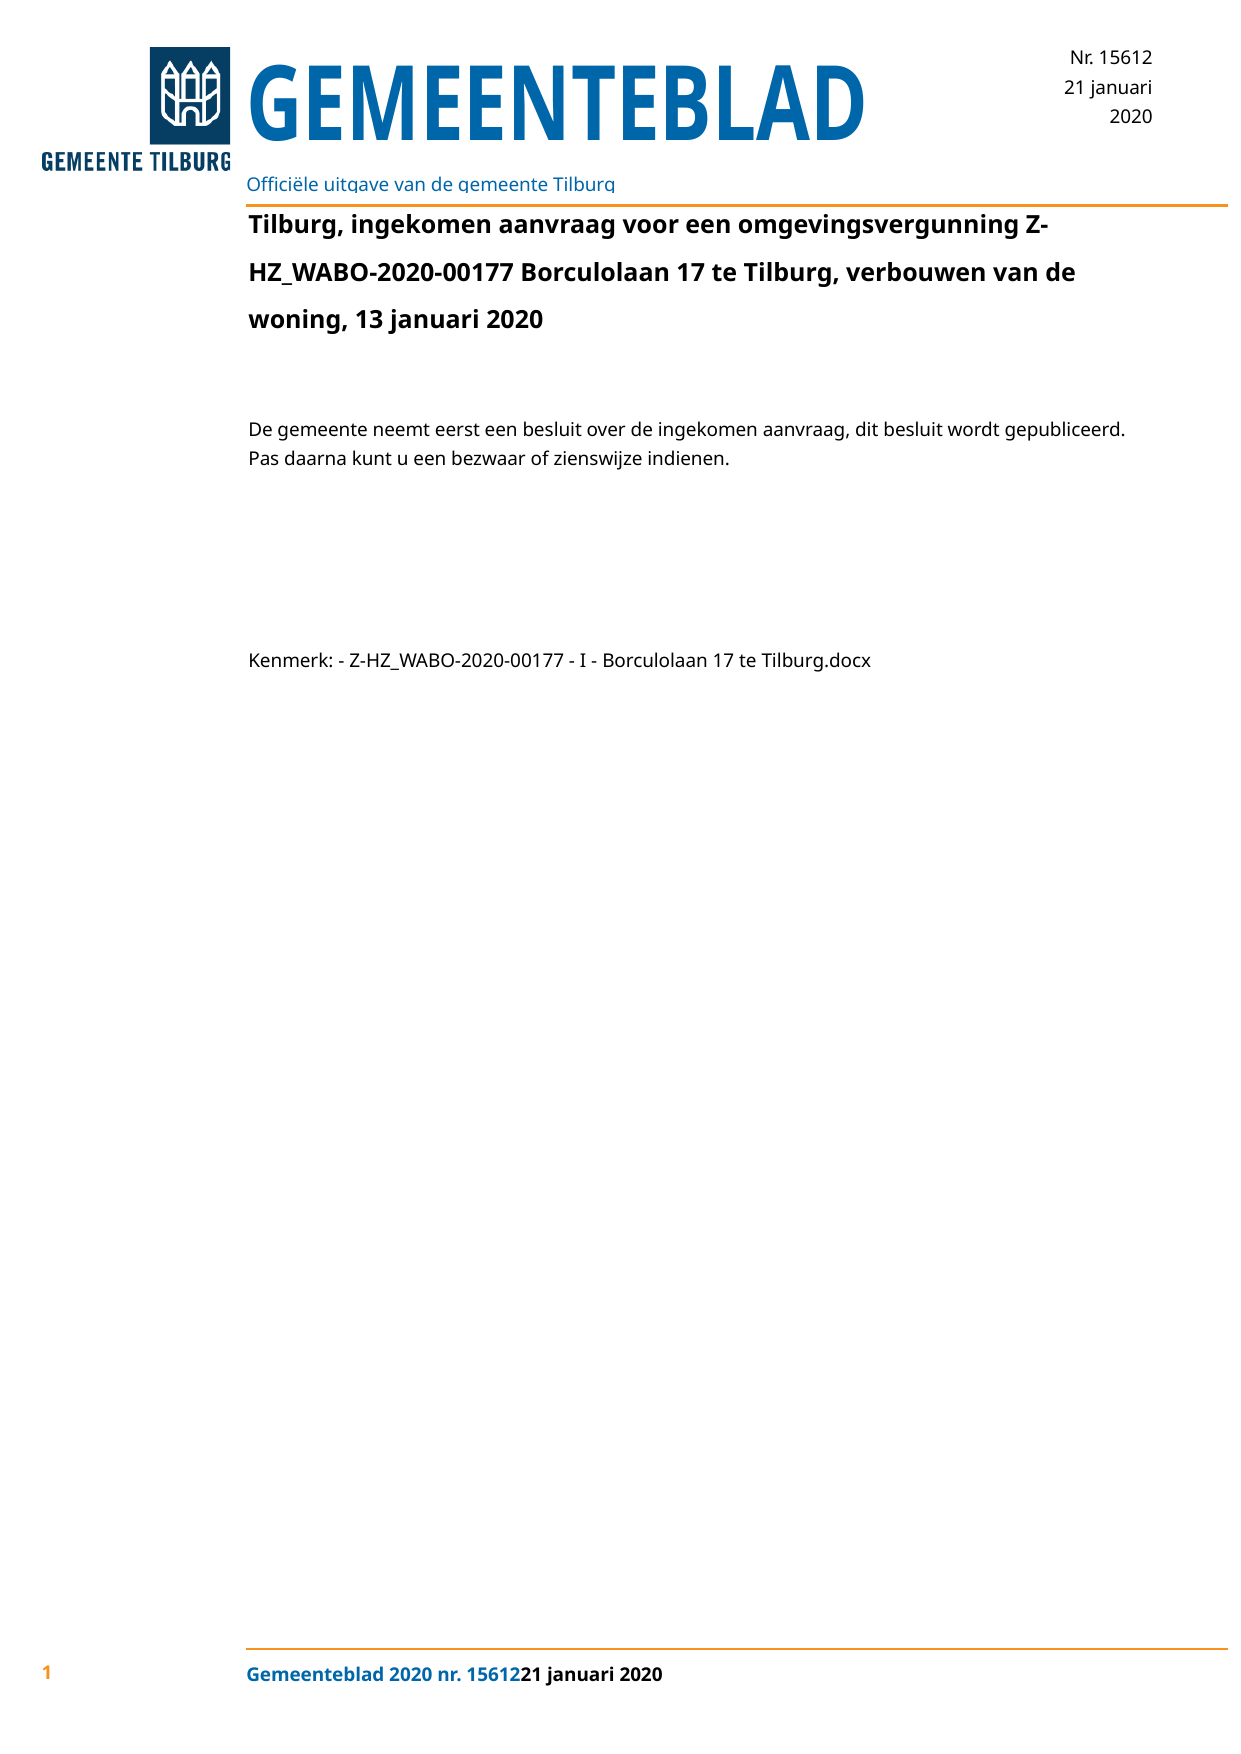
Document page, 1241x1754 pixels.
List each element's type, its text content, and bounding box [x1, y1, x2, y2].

text Kenmerk: - Z-HZ_WABO-2020-00177 - I - Borculolaan 17 te Tilburg.docx [248, 647, 1152, 673]
text Tilburg, ingekomen aanvraag voor een omgevingsvergunning Z-HZ_WABO-2020-00177 Borculolaan 17 te Tilburg, verbouwen van de woning, 13 januari 2020 [248, 207, 1152, 336]
picture [41, 47, 231, 172]
text De gemeente neemt eerst een besluit over de ingekomen aanvraag, dit besluit wordt gepubliceerd. Pas daarna kunt u een bezwaar of zienswijze indienen. [248, 416, 1152, 471]
